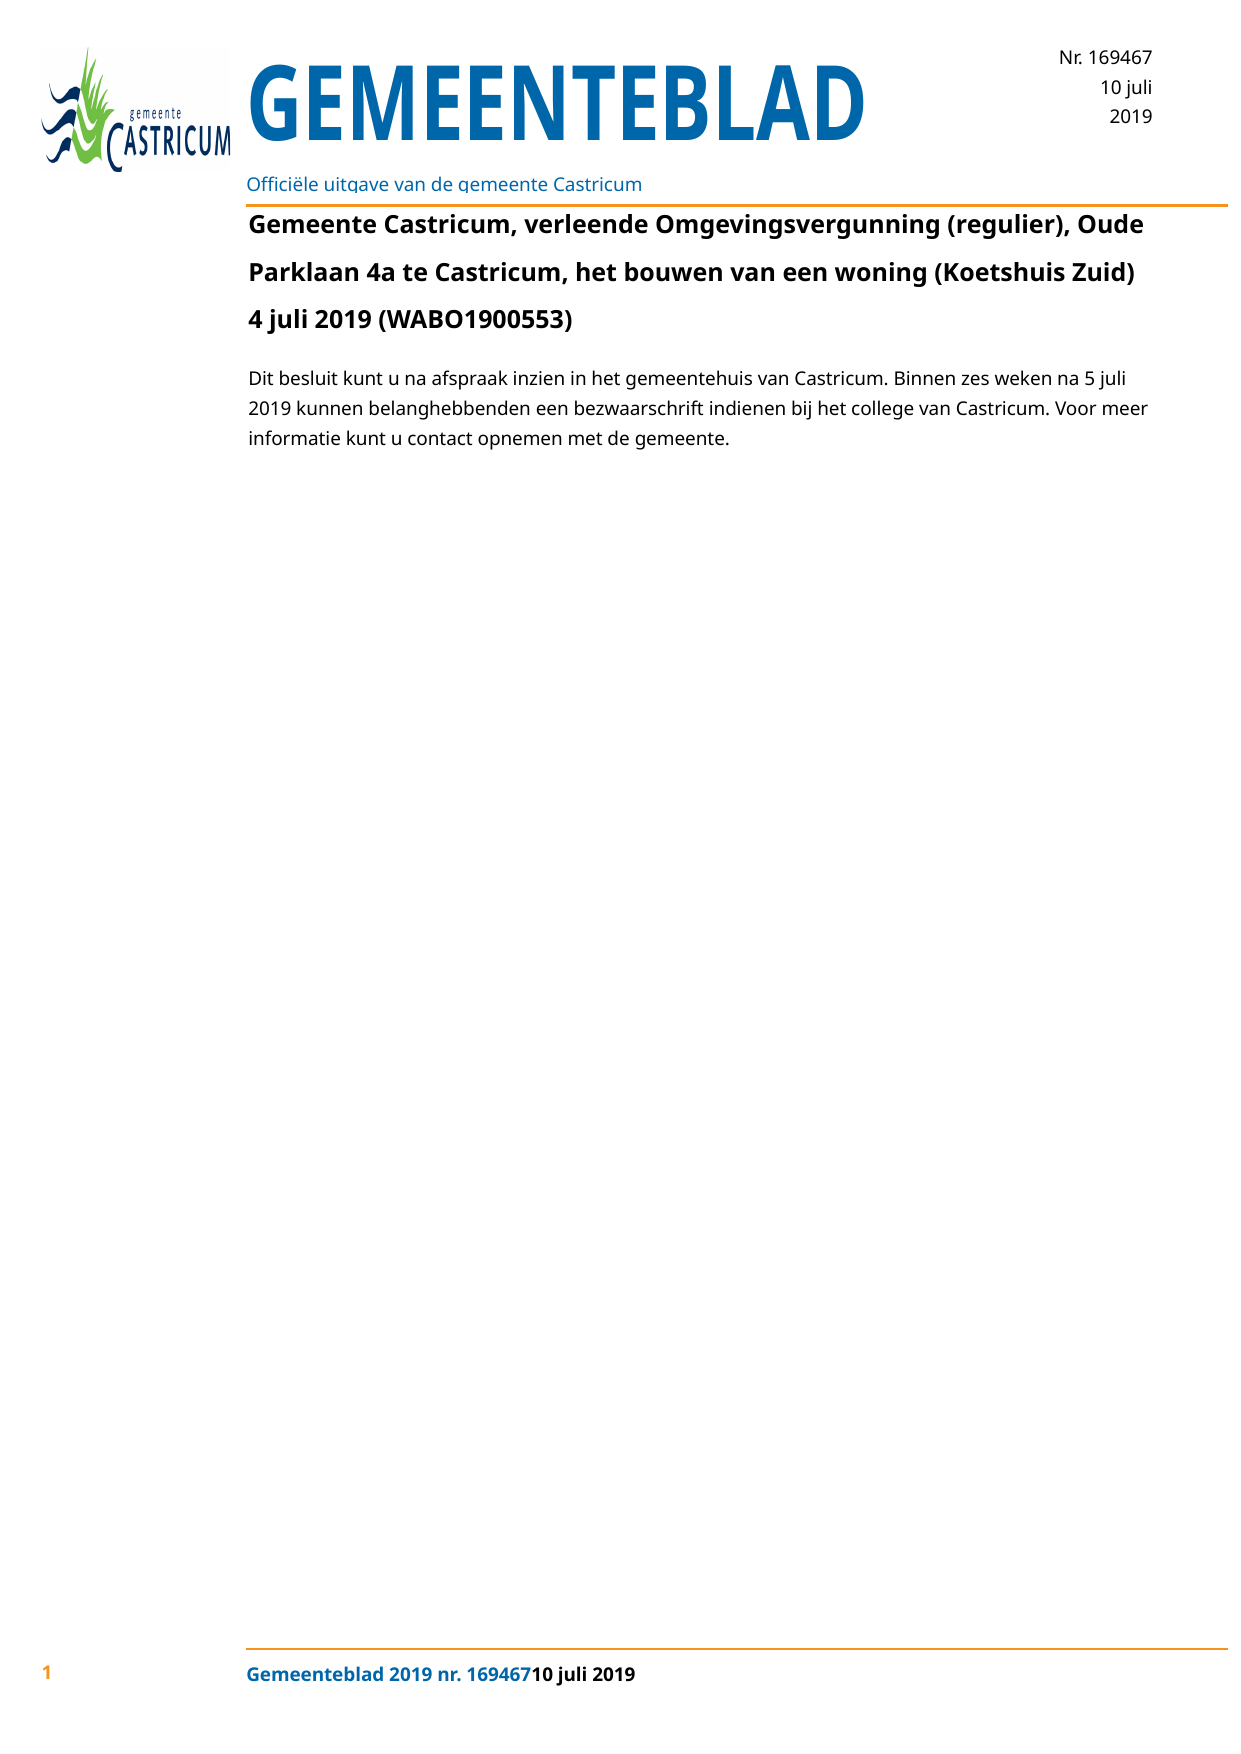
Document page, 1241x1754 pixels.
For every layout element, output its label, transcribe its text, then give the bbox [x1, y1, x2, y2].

text Gemeente Castricum, verleende Omgevingsvergunning (regulier), Oude Parklaan 4a te Castricum, het bouwen van een woning (Koetshuis Zuid) 4 juli 2019 (WABO1900553) [248, 207, 1152, 336]
text Dit besluit kunt u na afspraak inzien in het gemeentehuis van Castricum. Binnen zes weken na 5 juli 2019 kunnen belanghebbenden een bezwaarschrift indienen bij het college van Castricum. Voor meer informatie kunt u contact opnemen met de gemeente. [248, 366, 1152, 450]
picture [41, 47, 231, 172]
